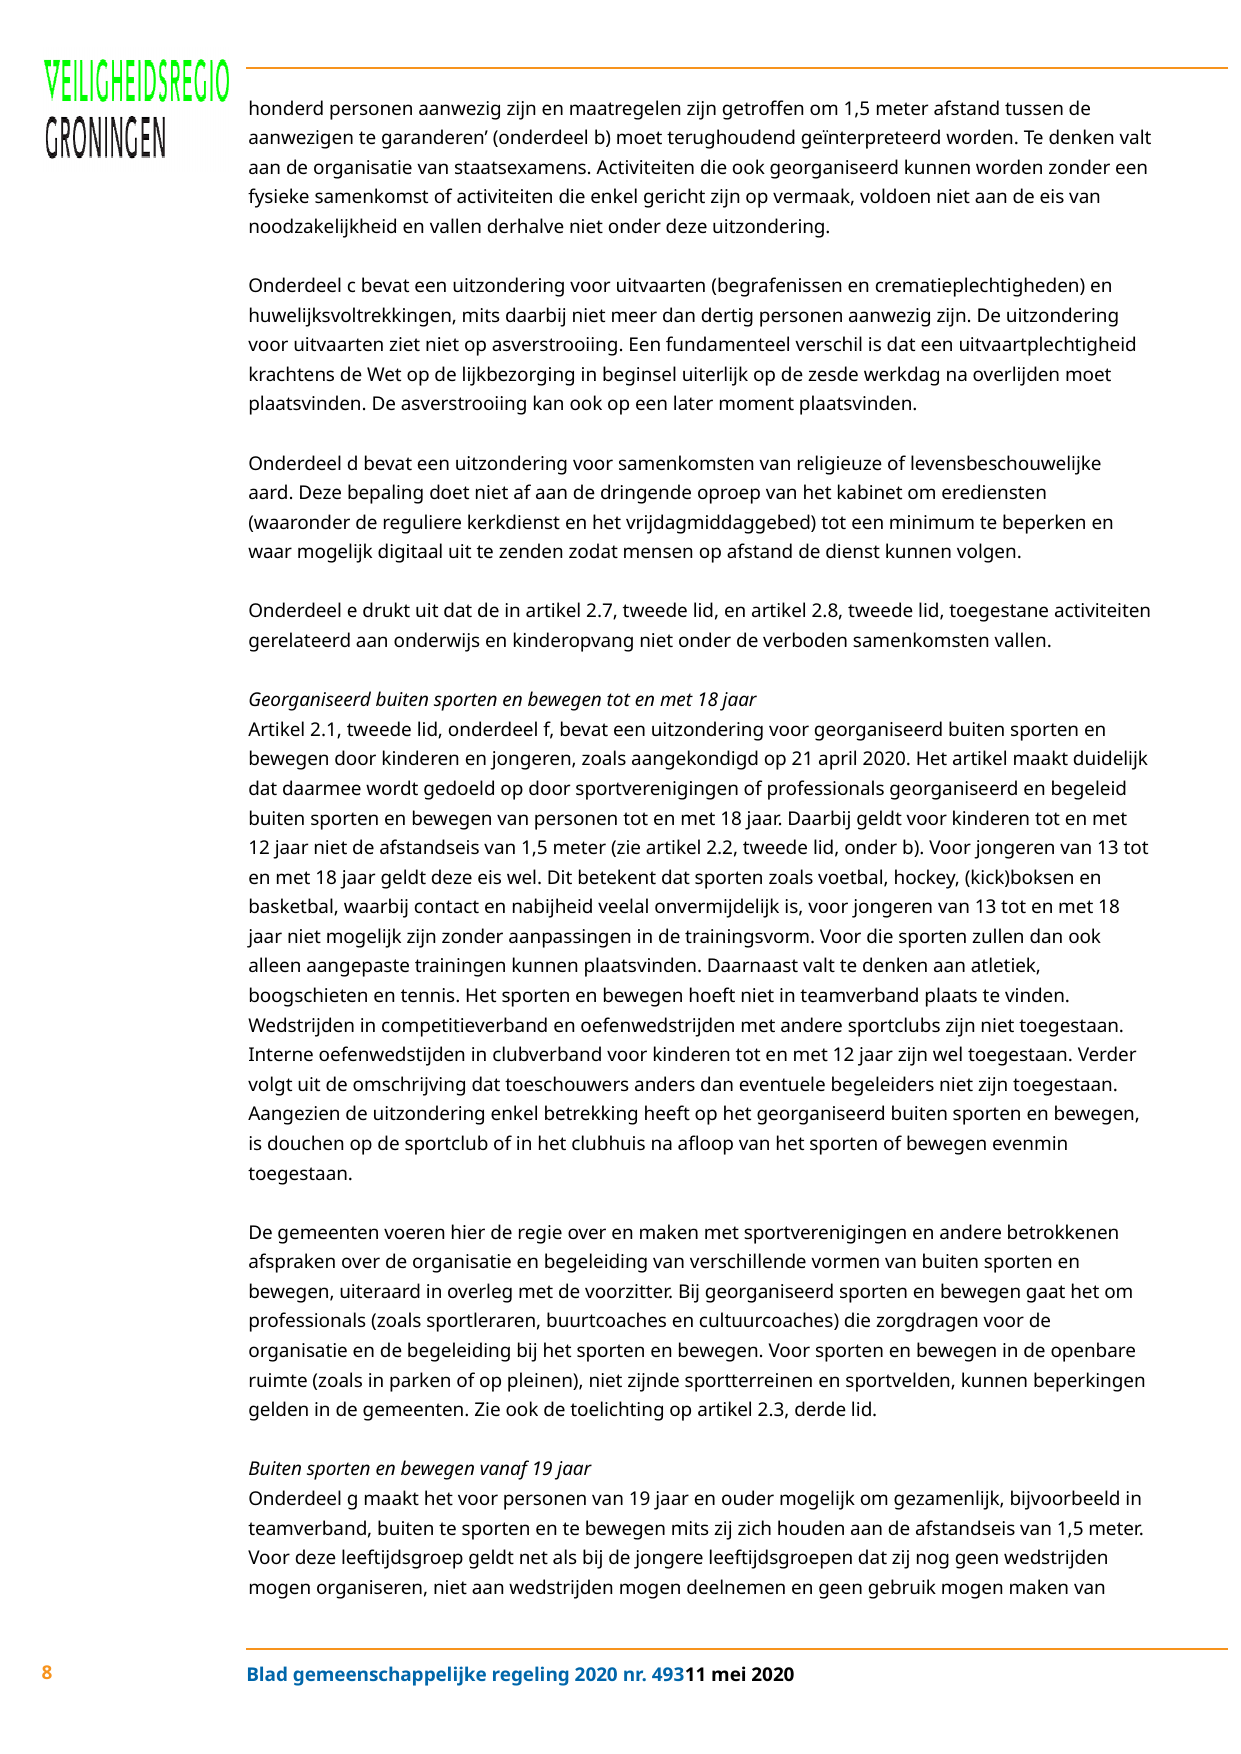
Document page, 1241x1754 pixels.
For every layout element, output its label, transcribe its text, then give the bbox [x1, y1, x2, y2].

text Buiten sporten en bewegen vanaf 19 jaar [248, 1456, 1152, 1481]
picture [41, 47, 231, 172]
text Onderdeel d bevat een uitzondering voor samenkomsten van religieuze of levensbeschouwelijke aard. Deze bepaling doet niet af aan de dringende oproep van het kabinet om erediensten (waaronder de reguliere kerkdienst en het vrijdagmiddaggebed) tot een minimum te beperken en waar mogelijk digitaal uit te zenden zodat mensen op afstand de dienst kunnen volgen. [248, 450, 1152, 564]
text Artikel 2.1, tweede lid, onderdeel f, bevat een uitzondering voor georganiseerd buiten sporten en bewegen door kinderen en jongeren, zoals aangekondigd op 21 april 2020. Het artikel maakt duidelijk dat daarmee wordt gedoeld op door sportverenigingen of professionals georganiseerd en begeleid buiten sporten en bewegen van personen tot en met 18 jaar. Daarbij geldt voor kinderen tot en met 12 jaar niet de afstandseis van 1,5 meter (zie artikel 2.2, tweede lid, onder b). Voor jongeren van 13 tot en met 18 jaar geldt deze eis wel. Dit betekent dat sporten zoals voetbal, hockey, (kick)boksen en basketbal, waarbij contact en nabijheid veelal onvermijdelijk is, voor jongeren van 13 tot en met 18 jaar niet mogelijk zijn zonder aanpassingen in de trainingsvorm. Voor die sporten zullen dan ook alleen aangepaste trainingen kunnen plaatsvinden. Daarnaast valt te denken aan atletiek, boogschieten en tennis. Het sporten en bewegen hoeft niet in teamverband plaats te vinden. Wedstrijden in competitieverband en oefenwedstrijden met andere sportclubs zijn niet toegestaan. Interne oefenwedstijden in clubverband voor kinderen tot en met 12 jaar zijn wel toegestaan. Verder volgt uit de omschrijving dat toeschouwers anders dan eventuele begeleiders niet zijn toegestaan. Aangezien de uitzondering enkel betrekking heeft op het georganiseerd buiten sporten en bewegen, is douchen op de sportclub of in het clubhuis na afloop van het sporten of bewegen evenmin toegestaan. [248, 716, 1152, 1186]
text De gemeenten voeren hier de regie over en maken met sportverenigingen en andere betrokkenen afspraken over de organisatie en begeleiding van verschillende vormen van buiten sporten en bewegen, uiteraard in overleg met de voorzitter. Bij georganiseerd sporten en bewegen gaat het om professionals (zoals sportleraren, buurtcoaches en cultuurcoaches) die zorgdragen voor de organisatie en de begeleiding bij het sporten en bewegen. Voor sporten en bewegen in de openbare ruimte (zoals in parken of op pleinen), niet zijnde sportterreinen en sportvelden, kunnen beperkingen gelden in de gemeenten. Zie ook de toelichting op artikel 2.3, derde lid. [248, 1219, 1152, 1422]
text honderd personen aanwezig zijn en maatregelen zijn getroffen om 1,5 meter afstand tussen de aanwezigen te garanderen’ (onderdeel b) moet terughoudend geïnterpreteerd worden. Te denken valt aan de organisatie van staatsexamens. Activiteiten die ook georganiseerd kunnen worden zonder een fysieke samenkomst of activiteiten die enkel gericht zijn op vermaak, voldoen niet aan de eis van noodzakelijkheid en vallen derhalve niet onder deze uitzondering. [248, 95, 1152, 239]
text Onderdeel c bevat een uitzondering voor uitvaarten (begrafenissen en crematieplechtigheden) en huwelijksvoltrekkingen, mits daarbij niet meer dan dertig personen aanwezig zijn. De uitzondering voor uitvaarten ziet niet op asverstrooiing. Een fundamenteel verschil is dat een uitvaartplechtigheid krachtens de Wet op de lijkbezorging in beginsel uiterlijk op de zesde werkdag na overlijden moet plaatsvinden. De asverstrooiing kan ook op een later moment plaatsvinden. [248, 272, 1152, 416]
text Onderdeel e drukt uit dat de in artikel 2.7, tweede lid, en artikel 2.8, tweede lid, toegestane activiteiten gerelateerd aan onderwijs en kinderopvang niet onder de verboden samenkomsten vallen. [248, 598, 1152, 653]
text Georganiseerd buiten sporten en bewegen tot en met 18 jaar [248, 686, 1152, 712]
text Onderdeel g maakt het voor personen van 19 jaar en ouder mogelijk om gezamenlijk, bijvoorbeeld in teamverband, buiten te sporten en te bewegen mits zij zich houden aan de afstandseis van 1,5 meter. Voor deze leeftijdsgroep geldt net als bij de jongere leeftijdsgroepen dat zij nog geen wedstrijden mogen organiseren, niet aan wedstrijden mogen deelnemen en geen gebruik mogen maken van [248, 1485, 1152, 1600]
